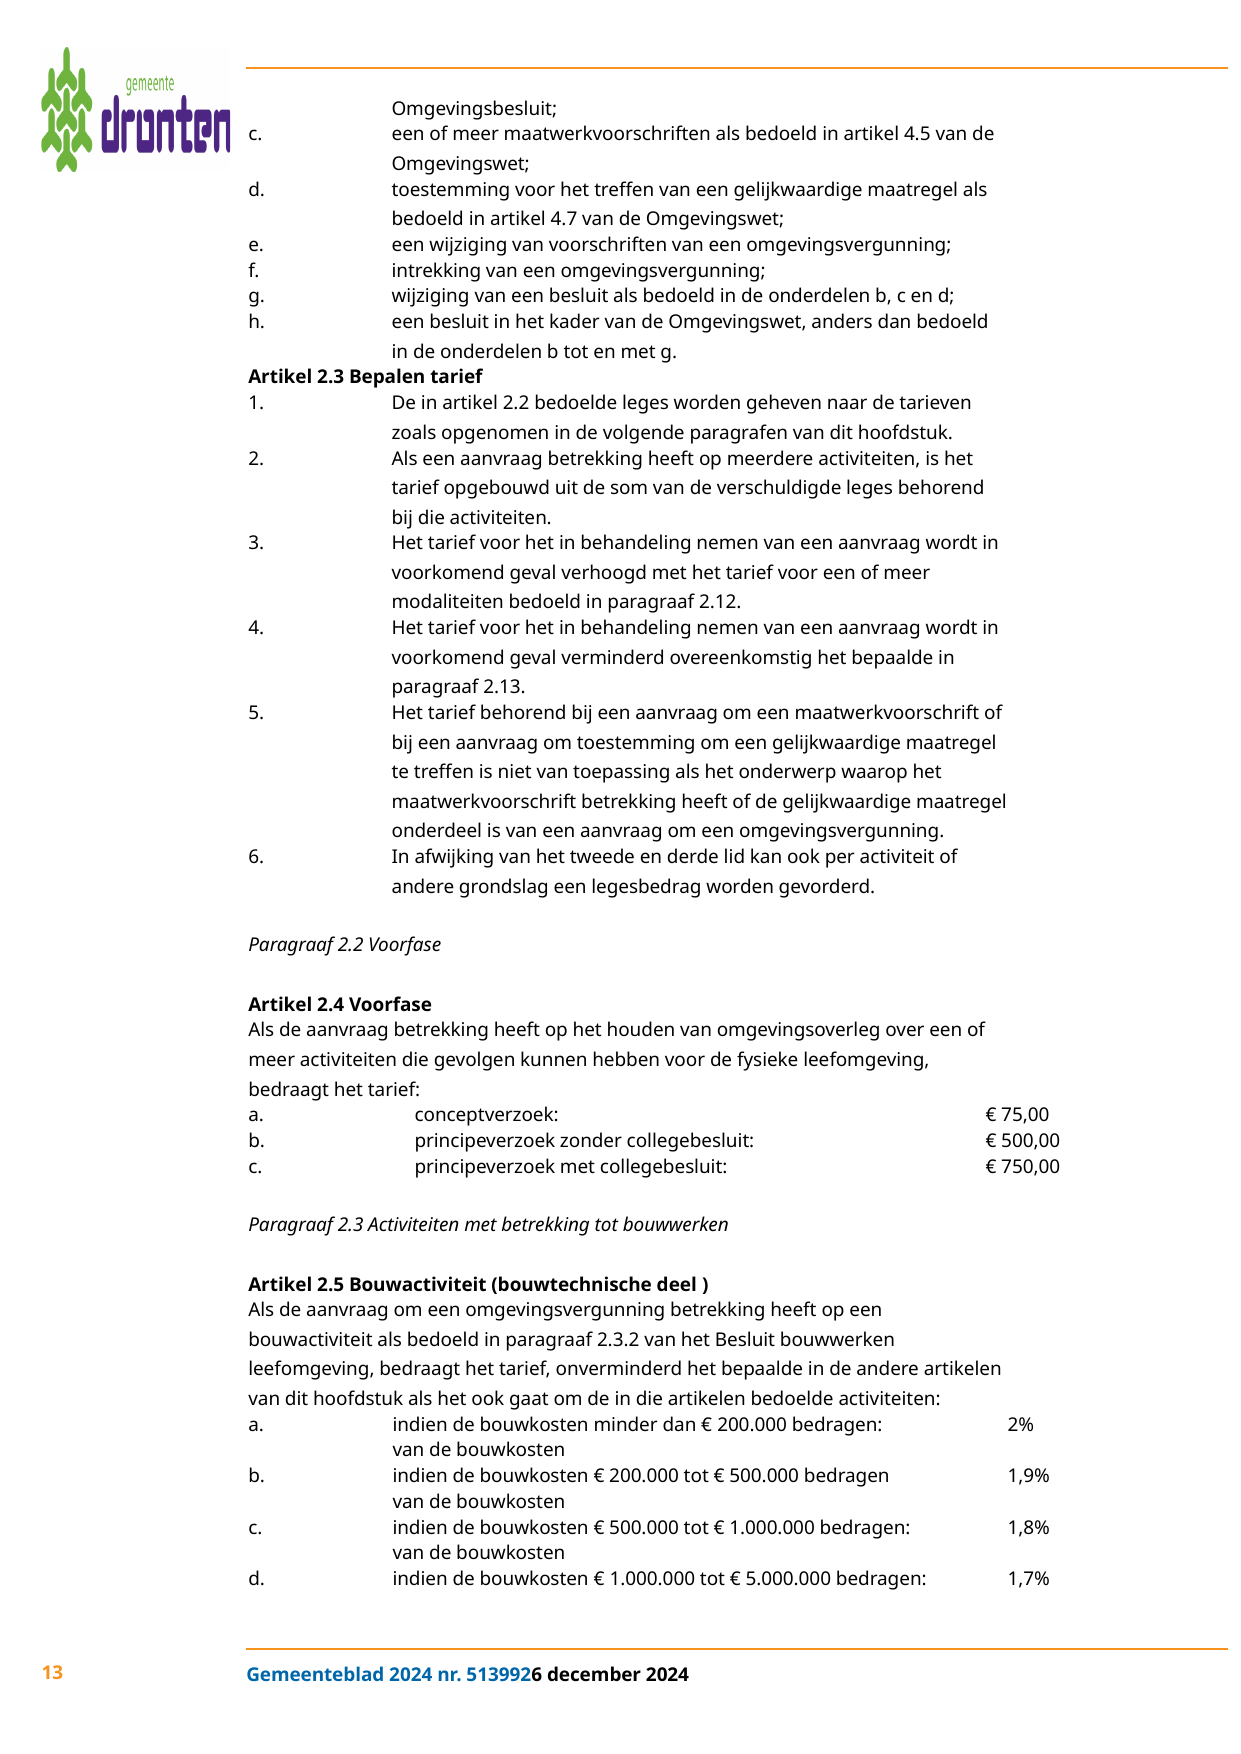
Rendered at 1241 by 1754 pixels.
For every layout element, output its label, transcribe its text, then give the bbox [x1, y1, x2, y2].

table_cell 1,8% [1007, 1514, 1152, 1539]
table_cell a. [248, 1411, 392, 1437]
table_cell [1007, 1540, 1152, 1565]
table_cell indien de bouwkosten € 200.000 tot € 500.000 bedragen [392, 1463, 1007, 1488]
table_cell indien de bouwkosten minder dan € 200.000 bedragen: [392, 1411, 1007, 1437]
table_cell [1008, 615, 1152, 699]
table_cell wijziging van een besluit als bedoeld in de onderdelen b, c en d; [391, 283, 1008, 308]
table_header [1007, 1271, 1152, 1296]
table_cell [1008, 231, 1152, 257]
text Paragraaf 2.3 Activiteiten met betrekking tot bouwwerken [248, 1211, 1152, 1237]
table_cell [248, 95, 391, 121]
table_cell een of meer maatwerkvoorschriften als bedoeld in artikel 4.5 van de Omgevingswet; [391, 121, 1008, 176]
table_cell h. [248, 308, 391, 364]
table_cell indien de bouwkosten € 1.000.000 tot € 5.000.000 bedragen: [392, 1565, 1007, 1591]
table_cell 1,9% [1007, 1463, 1152, 1488]
table_cell [1008, 844, 1152, 899]
table_header Artikel 2.4 Voorfase [248, 991, 985, 1017]
table_cell Als de aanvraag betrekking heeft op het houden van omgevingsoverleg over een of meer activiteiten die gevolgen kunnen hebben voor de fysieke leefomgeving, bedraagt het tarief: [248, 1017, 985, 1101]
table_cell c. [248, 1514, 392, 1539]
table_cell € 750,00 [985, 1153, 1152, 1179]
table_cell principeverzoek met collegebesluit: [414, 1153, 985, 1179]
table_cell [1008, 257, 1152, 283]
table_cell [1008, 121, 1152, 176]
table_cell [1008, 176, 1152, 231]
table_cell van de bouwkosten [392, 1437, 1007, 1462]
table_cell [1007, 1296, 1152, 1411]
table_cell d. [248, 176, 391, 231]
table_cell 3. [248, 530, 391, 614]
table_cell 4. [248, 615, 391, 699]
table_cell Het tarief voor het in behandeling nemen van een aanvraag wordt in voorkomend geval verminderd overeenkomstig het bepaalde in paragraaf 2.13. [391, 615, 1008, 699]
table_cell € 75,00 [985, 1101, 1152, 1127]
table_cell [1008, 308, 1152, 364]
table_cell [985, 1017, 1152, 1101]
table_cell b. [248, 1463, 392, 1488]
table_cell € 500,00 [985, 1127, 1152, 1153]
table_cell van de bouwkosten [392, 1540, 1007, 1565]
table_cell [248, 1540, 392, 1565]
table_cell [1008, 530, 1152, 614]
picture [41, 47, 231, 172]
table_cell b. [248, 1127, 414, 1153]
table_cell van de bouwkosten [392, 1488, 1007, 1514]
table_cell c. [248, 121, 391, 176]
table_cell [1008, 389, 1152, 445]
table_cell Het tarief voor het in behandeling nemen van een aanvraag wordt in voorkomend geval verhoogd met het tarief voor een of meer modaliteiten bedoeld in paragraaf 2.12. [391, 530, 1008, 614]
table_cell c. [248, 1153, 414, 1179]
table_cell indien de bouwkosten € 500.000 tot € 1.000.000 bedragen: [392, 1514, 1007, 1539]
table_cell 5. [248, 699, 391, 843]
table_cell een besluit in het kader van de Omgevingswet, anders dan bedoeld in de onderdelen b tot en met g. [391, 308, 1008, 364]
table_cell In afwijking van het tweede en derde lid kan ook per activiteit of andere grondslag een legesbedrag worden gevorderd. [391, 844, 1008, 899]
table_cell [1008, 445, 1152, 529]
table_cell intrekking van een omgevingsvergunning; [391, 257, 1008, 283]
table_cell toestemming voor het treffen van een gelijkwaardige maatregel als bedoeld in artikel 4.7 van de Omgevingswet; [391, 176, 1008, 231]
table_cell conceptverzoek: [414, 1101, 985, 1127]
table_cell [248, 1488, 392, 1514]
table_cell [1007, 1488, 1152, 1514]
table_cell [1007, 1437, 1152, 1462]
table_cell [1008, 364, 1152, 389]
table_cell De in artikel 2.2 bedoelde leges worden geheven naar de tarieven zoals opgenomen in de volgende paragrafen van dit hoofdstuk. [391, 389, 1008, 445]
table_cell 2% [1007, 1411, 1152, 1437]
table_cell Het tarief behorend bij een aanvraag om een maatwerkvoorschrift of bij een aanvraag om toestemming om een gelijkwaardige maatregel te treffen is niet van toepassing als het onderwerp waarop het maatwerkvoorschrift betrekking heeft of de gelijkwaardige maatregel onderdeel is van een aanvraag om een omgevingsvergunning. [391, 699, 1008, 843]
table_cell f. [248, 257, 391, 283]
table_cell Als de aanvraag om een omgevingsvergunning betrekking heeft op een bouwactiviteit als bedoeld in paragraaf 2.3.2 van het Besluit bouwwerken leefomgeving, bedraagt het tarief, onverminderd het bepaalde in de andere artikelen van dit hoofdstuk als het ook gaat om de in die artikelen bedoelde activiteiten: [248, 1296, 1007, 1411]
table_cell 6. [248, 844, 391, 899]
table_cell [1008, 283, 1152, 308]
table_header Artikel 2.5 Bouwactiviteit (bouwtechnische deel ) [248, 1271, 1007, 1296]
table_cell [248, 1437, 392, 1462]
table_cell 1. [248, 389, 391, 445]
table_cell a. [248, 1101, 414, 1127]
table_cell 1,7% [1007, 1565, 1152, 1591]
table_cell [1008, 95, 1152, 121]
table_cell e. [248, 231, 391, 257]
text Paragraaf 2.2 Voorfase [248, 932, 1152, 957]
table_cell 2. [248, 445, 391, 529]
table_cell [1008, 699, 1152, 843]
table_header [985, 991, 1152, 1017]
table_cell d. [248, 1565, 392, 1591]
table_cell Als een aanvraag betrekking heeft op meerdere activiteiten, is het tarief opgebouwd uit de som van de verschuldigde leges behorend bij die activiteiten. [391, 445, 1008, 529]
table_cell Omgevingsbesluit; [391, 95, 1008, 121]
table_cell principeverzoek zonder collegebesluit: [414, 1127, 985, 1153]
table_cell Artikel 2.3 Bepalen tarief [248, 364, 1008, 389]
table_cell g. [248, 283, 391, 308]
table_cell een wijziging van voorschriften van een omgevingsvergunning; [391, 231, 1008, 257]
